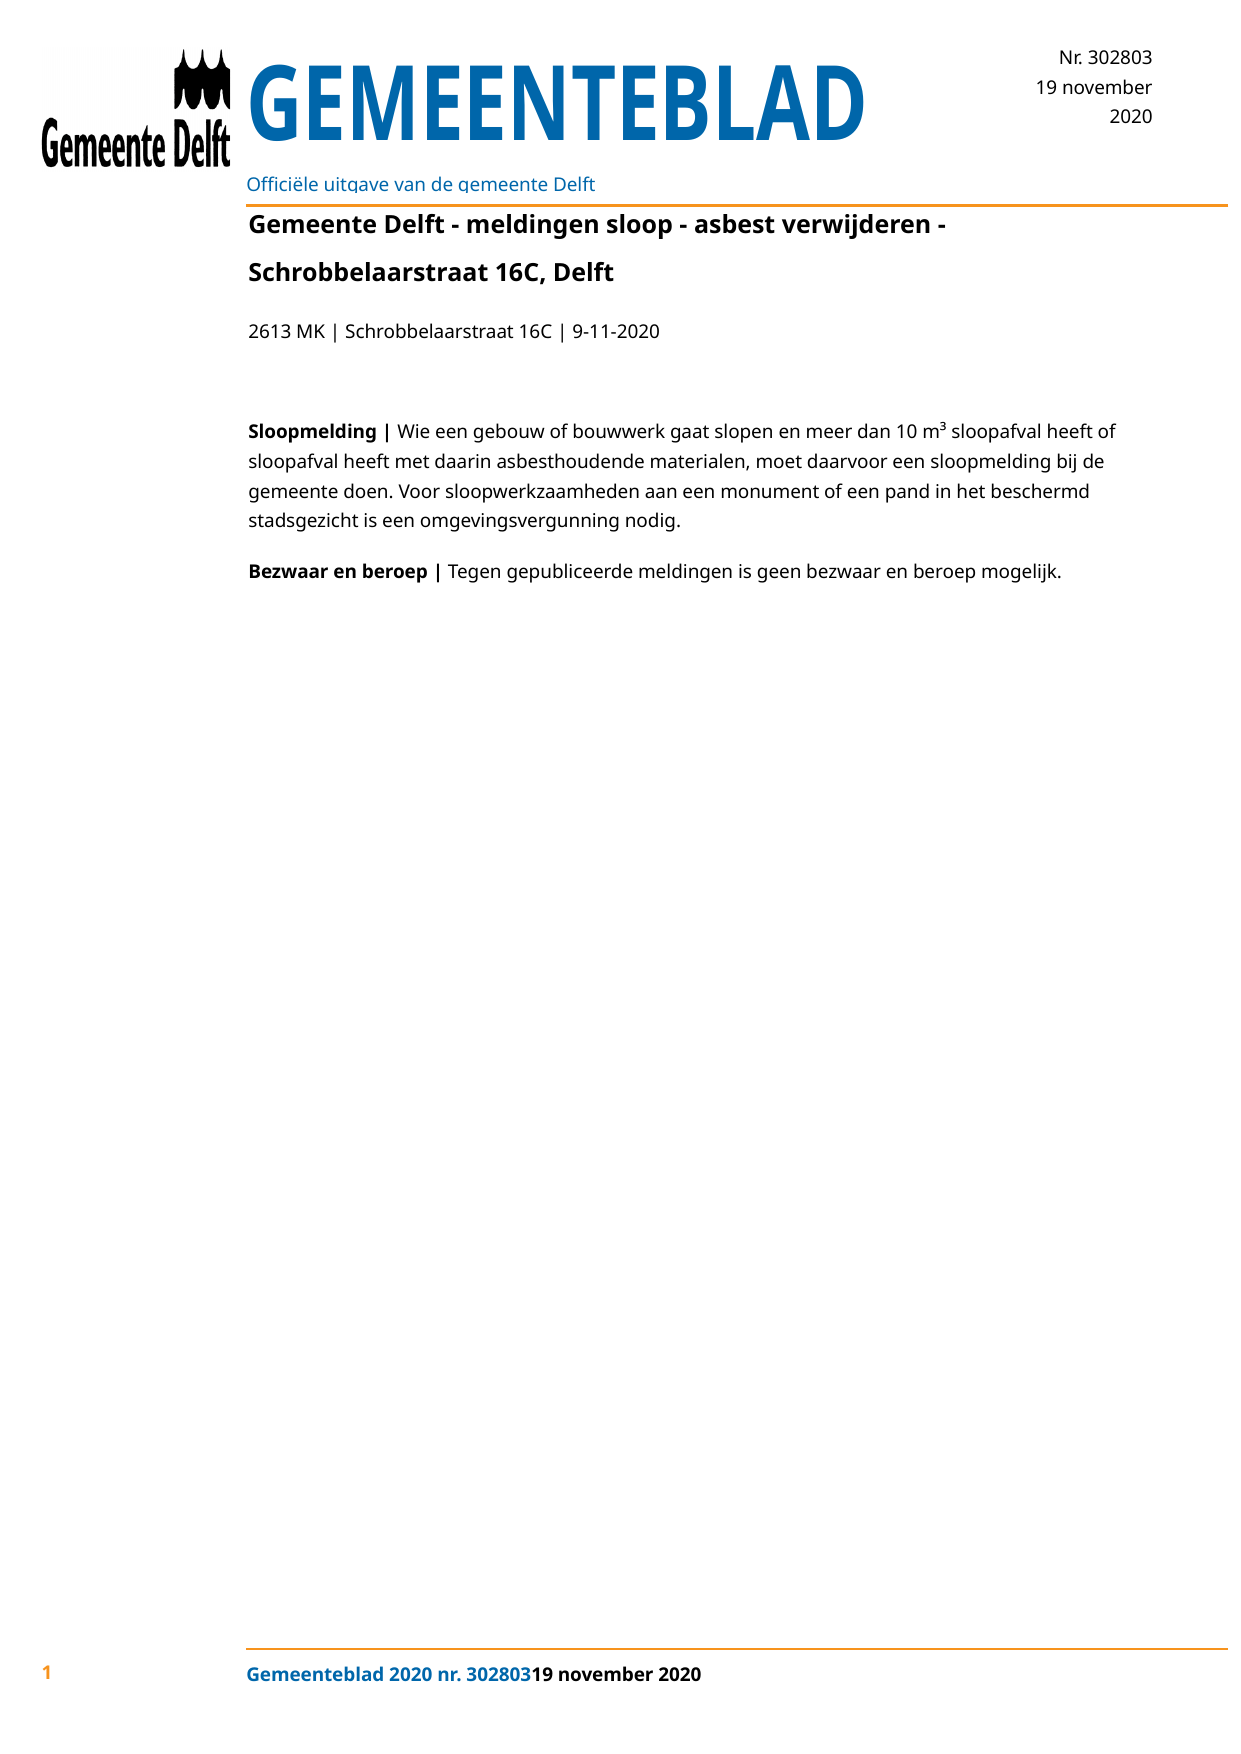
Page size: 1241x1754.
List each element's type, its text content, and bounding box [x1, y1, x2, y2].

text Bezwaar en beroep | Tegen gepubliceerde meldingen is geen bezwaar en beroep mogelijk. [248, 558, 1152, 584]
text 2613 MK | Schrobbelaarstraat 16C | 9-11-2020 [248, 318, 1152, 344]
text Sloopmelding | Wie een gebouw of bouwwerk gaat slopen en meer dan 10 m³ sloopafval heeft of sloopafval heeft met daarin asbesthoudende materialen, moet daarvoor een sloopmelding bij de gemeente doen. Voor sloopwerkzaamheden aan een monument of een pand in het beschermd stadsgezicht is een omgevingsvergunning nodig. [248, 419, 1152, 533]
picture [41, 47, 231, 172]
text Gemeente Delft - meldingen sloop - asbest verwijderen - Schrobbelaarstraat 16C, Delft [248, 207, 1152, 288]
